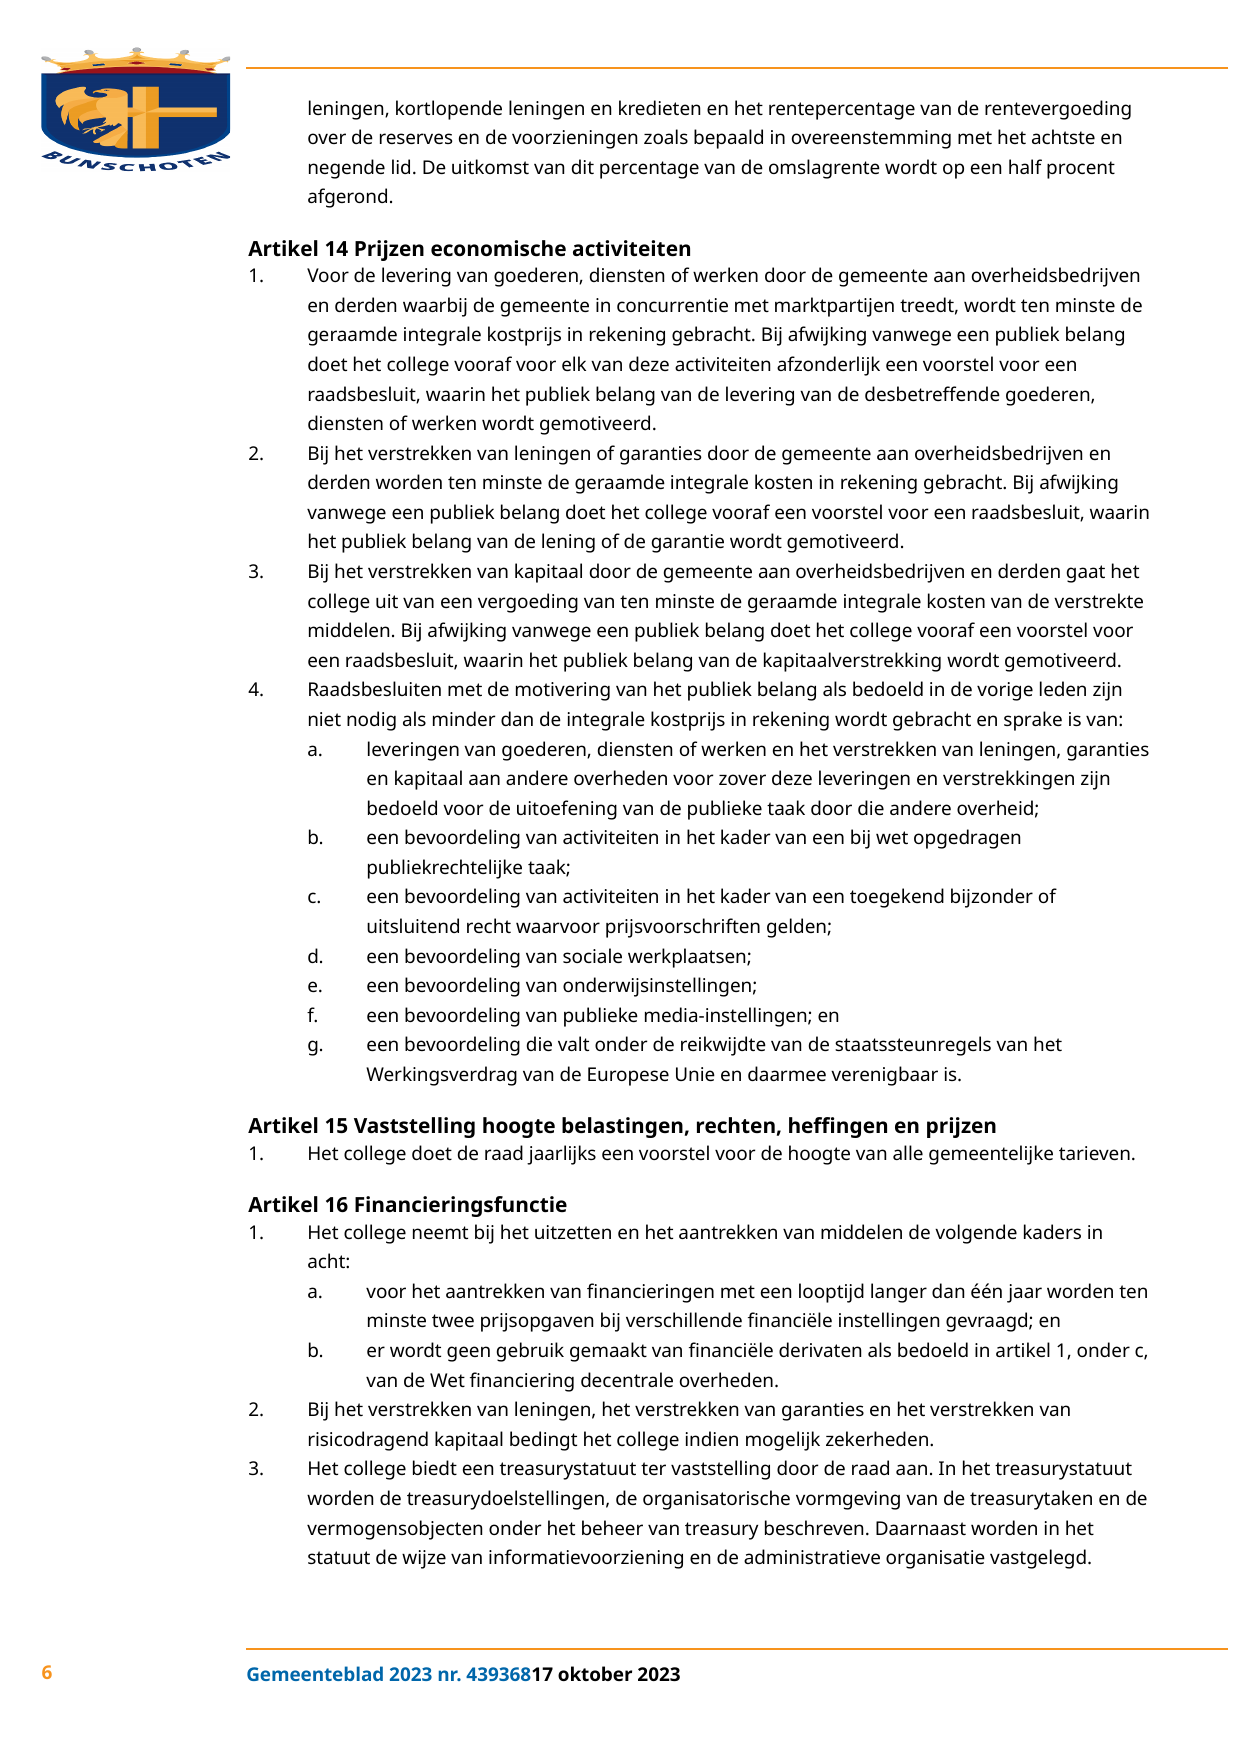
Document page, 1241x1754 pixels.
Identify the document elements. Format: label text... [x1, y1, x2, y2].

list leveringen van goederen, diensten of werken en het verstrekken van leningen, garanties en kapitaal aan andere overheden voor zover deze leveringen en verstrekkingen zijn bedoeld voor de uitoefening van de publieke taak door die andere overheid; [307, 736, 1152, 821]
picture [41, 47, 231, 172]
list een bevoordeling van activiteiten in het kader van een bij wet opgedragen publiekrechtelijke taak; [307, 824, 1152, 880]
list voor het aantrekken van financieringen met een looptijd langer dan één jaar worden ten minste twee prijsopgaven bij verschillende financiële instellingen gevraagd; en [307, 1278, 1152, 1333]
list een bevoordeling van activiteiten in het kader van een toegekend bijzonder of uitsluitend recht waarvoor prijsvoorschriften gelden; [307, 884, 1152, 939]
list Het college doet de raad jaarlijks een voorstel voor de hoogte van alle gemeentelijke tarieven. [248, 1140, 1152, 1166]
list Bij het verstrekken van leningen, het verstrekken van garanties en het verstrekken van risicodragend kapitaal bedingt het college indien mogelijk zekerheden. [248, 1396, 1152, 1452]
list Bij het verstrekken van leningen of garanties door de gemeente aan overheidsbedrijven en derden worden ten minste de geraamde integrale kosten in rekening gebracht. Bij afwijking vanwege een publiek belang doet het college vooraf een voorstel voor een raadsbesluit, waarin het publiek belang van de lening of de garantie wordt gemotiveerd. [248, 440, 1152, 554]
list een bevoordeling van sociale werkplaatsen; [307, 943, 1152, 968]
list Bij het verstrekken van kapitaal door de gemeente aan overheidsbedrijven en derden gaat het college uit van een vergoeding van ten minste de geraamde integrale kosten van de verstrekte middelen. Bij afwijking vanwege een publiek belang doet het college vooraf een voorstel voor een raadsbesluit, waarin het publiek belang van de kapitaalverstrekking wordt gemotiveerd. [248, 558, 1152, 673]
list Het college biedt een treasurystatuut ter vaststelling door de raad aan. In het treasurystatuut worden de treasurydoelstellingen, de organisatorische vormgeving van de treasurytaken en de vermogensobjecten onder het beheer van treasury beschreven. Daarnaast worden in het statuut de wijze van informatievoorziening en de administratieve organisatie vastgelegd. [248, 1456, 1152, 1570]
text Artikel 15 Vaststelling hoogte belastingen, rechten, heffingen en prijzen [248, 1112, 1152, 1140]
text Artikel 16 Financieringsfunctie [248, 1190, 1152, 1219]
list een bevoordeling die valt onder de reikwijdte van de staatssteunregels van het Werkingsverdrag van de Europese Unie en daarmee verenigbaar is. [307, 1032, 1152, 1087]
list Raadsbesluiten met de motivering van het publiek belang als bedoeld in de vorige leden zijn niet nodig als minder dan de integrale kostprijs in rekening wordt gebracht en sprake is van: [248, 677, 1152, 732]
list een bevoordeling van onderwijsinstellingen; [307, 972, 1152, 998]
list een bevoordeling van publieke media-instellingen; en [307, 1002, 1152, 1028]
list er wordt geen gebruik gemaakt van financiële derivaten als bedoeld in artikel 1, onder c, van de Wet financiering decentrale overheden. [307, 1337, 1152, 1392]
list Het college neemt bij het uitzetten en het aantrekken van middelen de volgende kaders in acht: [248, 1219, 1152, 1274]
text Artikel 14 Prijzen economische activiteiten [248, 234, 1152, 262]
list Voor de levering van goederen, diensten of werken door de gemeente aan overheidsbedrijven en derden waarbij de gemeente in concurrentie met marktpartijen treedt, wordt ten minste de geraamde integrale kostprijs in rekening gebracht. Bij afwijking vanwege een publiek belang doet het college vooraf voor elk van deze activiteiten afzonderlijk een voorstel voor een raadsbesluit, waarin het publiek belang van de levering van de desbetreffende goederen, diensten of werken wordt gemotiveerd. [248, 262, 1152, 436]
list leningen, kortlopende leningen en kredieten en het rentepercentage van de rentevergoeding over de reserves en de voorzieningen zoals bepaald in overeenstemming met het achtste en negende lid. De uitkomst van dit percentage van de omslagrente wordt op een half procent afgerond. [248, 95, 1152, 209]
